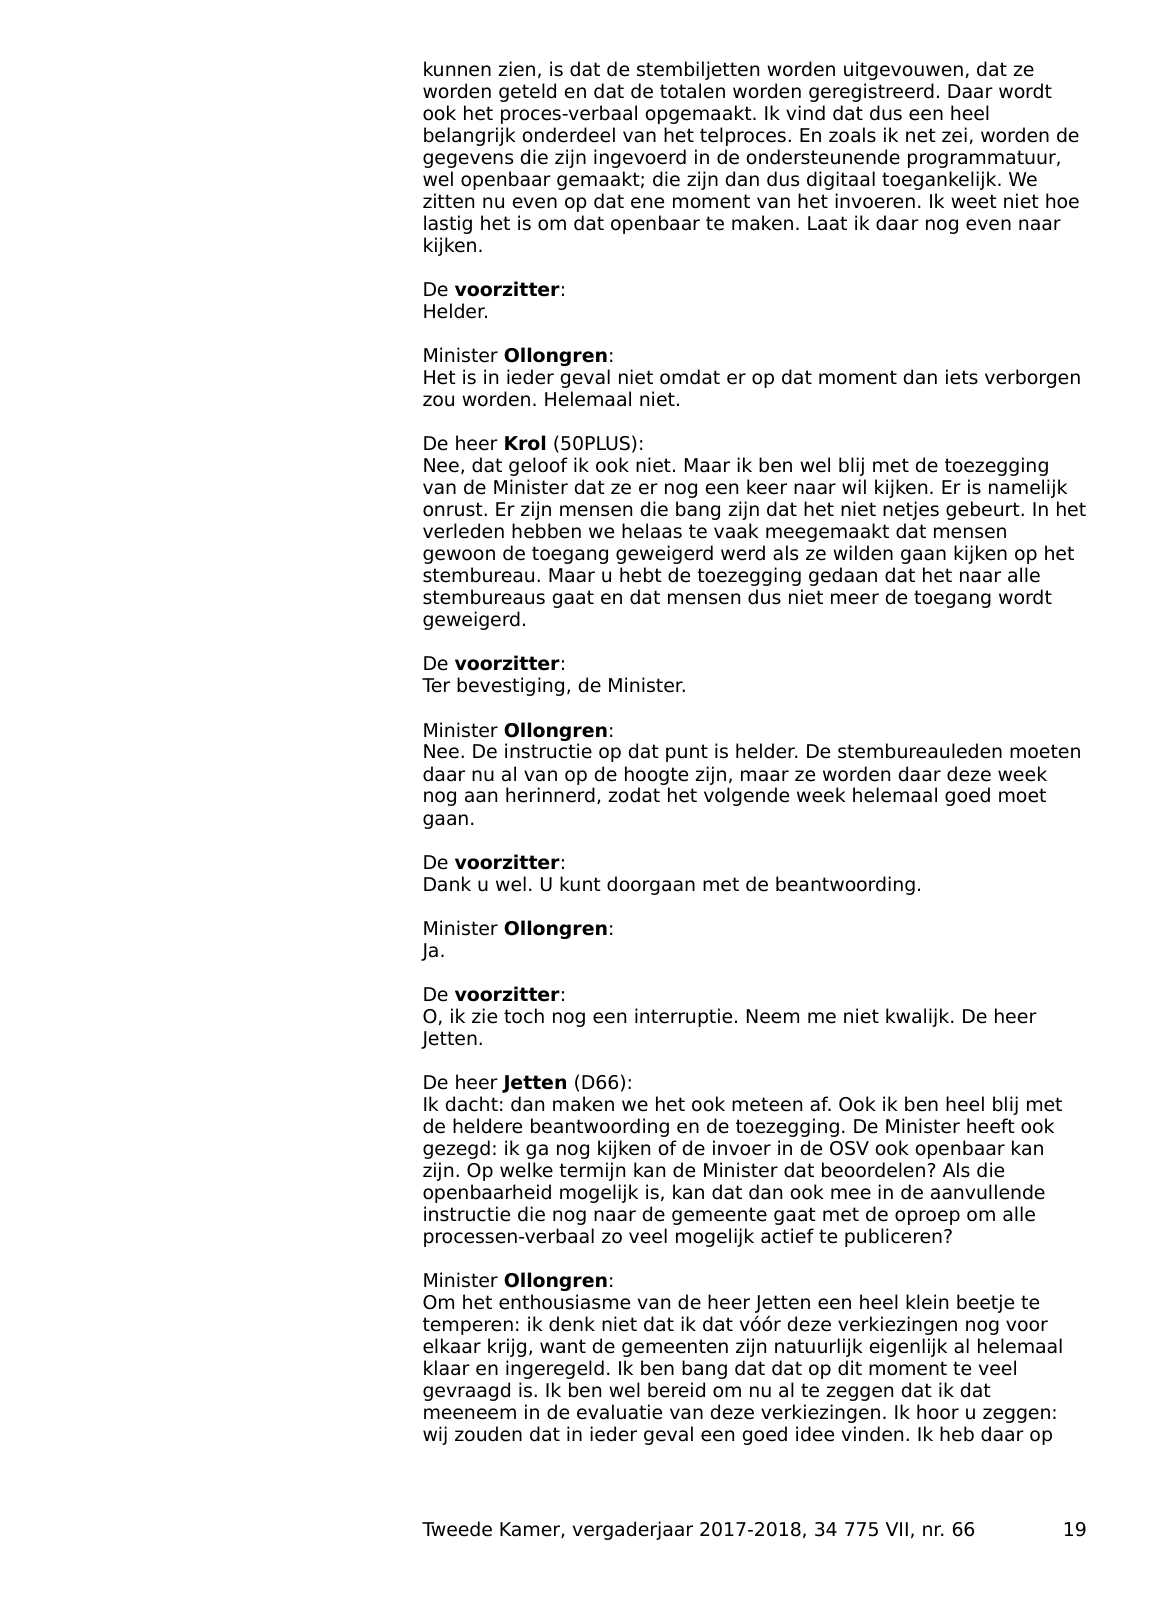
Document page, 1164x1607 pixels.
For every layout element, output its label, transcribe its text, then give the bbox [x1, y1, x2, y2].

text Ik dacht: dan maken we het ook meteen af. Ook ik ben heel blij met de heldere beantwoording en de toezegging. De Minister heeft ook gezegd: ik ga nog kijken of de invoer in de OSV ook openbaar kan zijn. Op welke termijn kan de Minister dat beoordelen? Als die openbaarheid mogelijk is, kan dat dan ook mee in de aanvullende instructie die nog naar de gemeente gaat met de oproep om alle processen-verbaal zo veel mogelijk actief te publiceren? [422, 1094, 1087, 1248]
text Dank u wel. U kunt doorgaan met de beantwoording. [422, 873, 1087, 896]
text Minister Ollongren: [422, 918, 1087, 940]
text Nee, dat geloof ik ook niet. Maar ik ben wel blij met de toezegging van de Minister dat ze er nog een keer naar wil kijken. Er is namelijk onrust. Er zijn mensen die bang zijn dat het niet netjes gebeurt. In het verleden hebben we helaas te vaak meegemaakt dat mensen gewoon de toegang geweigerd werd als ze wilden gaan kijken op het stembureau. Maar u hebt de toezegging gedaan dat het naar alle stembureaus gaat en dat mensen dus niet meer de toegang wordt geweigerd. [422, 455, 1087, 631]
text Helder. [422, 301, 1087, 323]
text De heer Krol (50PLUS): [422, 433, 1087, 455]
text Het is in ieder geval niet omdat er op dat moment dan iets verborgen zou worden. Helemaal niet. [422, 367, 1087, 411]
text Nee. De instructie op dat punt is helder. De stembureauleden moeten daar nu al van op de hoogte zijn, maar ze worden daar deze week nog aan herinnerd, zodat het volgende week helemaal goed moet gaan. [422, 741, 1087, 829]
text De voorzitter: [422, 852, 1087, 873]
text De voorzitter: [422, 653, 1087, 675]
text De voorzitter: [422, 984, 1087, 1006]
text Ter bevestiging, de Minister. [422, 675, 1087, 697]
text De heer Jetten (D66): [422, 1072, 1087, 1094]
text Minister Ollongren: [422, 1270, 1087, 1292]
text Minister Ollongren: [422, 345, 1087, 367]
text De voorzitter: [422, 279, 1087, 301]
text kunnen zien, is dat de stembiljetten worden uitgevouwen, dat ze worden geteld en dat de totalen worden geregistreerd. Daar wordt ook het proces-verbaal opgemaakt. Ik vind dat dus een heel belangrijk onderdeel van het telproces. En zoals ik net zei, worden de gegevens die zijn ingevoerd in de ondersteunende programmatuur, wel openbaar gemaakt; die zijn dan dus digitaal toegankelijk. We zitten nu even op dat ene moment van het invoeren. Ik weet niet hoe lastig het is om dat openbaar te maken. Laat ik daar nog even naar kijken. [422, 59, 1087, 257]
text O, ik zie toch nog een interruptie. Neem me niet kwalijk. De heer Jetten. [422, 1006, 1087, 1050]
text Ja. [422, 940, 1087, 962]
text Minister Ollongren: [422, 719, 1087, 741]
text Om het enthousiasme van de heer Jetten een heel klein beetje te temperen: ik denk niet dat ik dat vóór deze verkiezingen nog voor elkaar krijg, want de gemeenten zijn natuurlijk eigenlijk al helemaal klaar en ingeregeld. Ik ben bang dat dat op dit moment te veel gevraagd is. Ik ben wel bereid om nu al te zeggen dat ik dat meeneem in de evaluatie van deze verkiezingen. Ik hoor u zeggen: wij zouden dat in ieder geval een goed idee vinden. Ik heb daar op [422, 1292, 1087, 1446]
